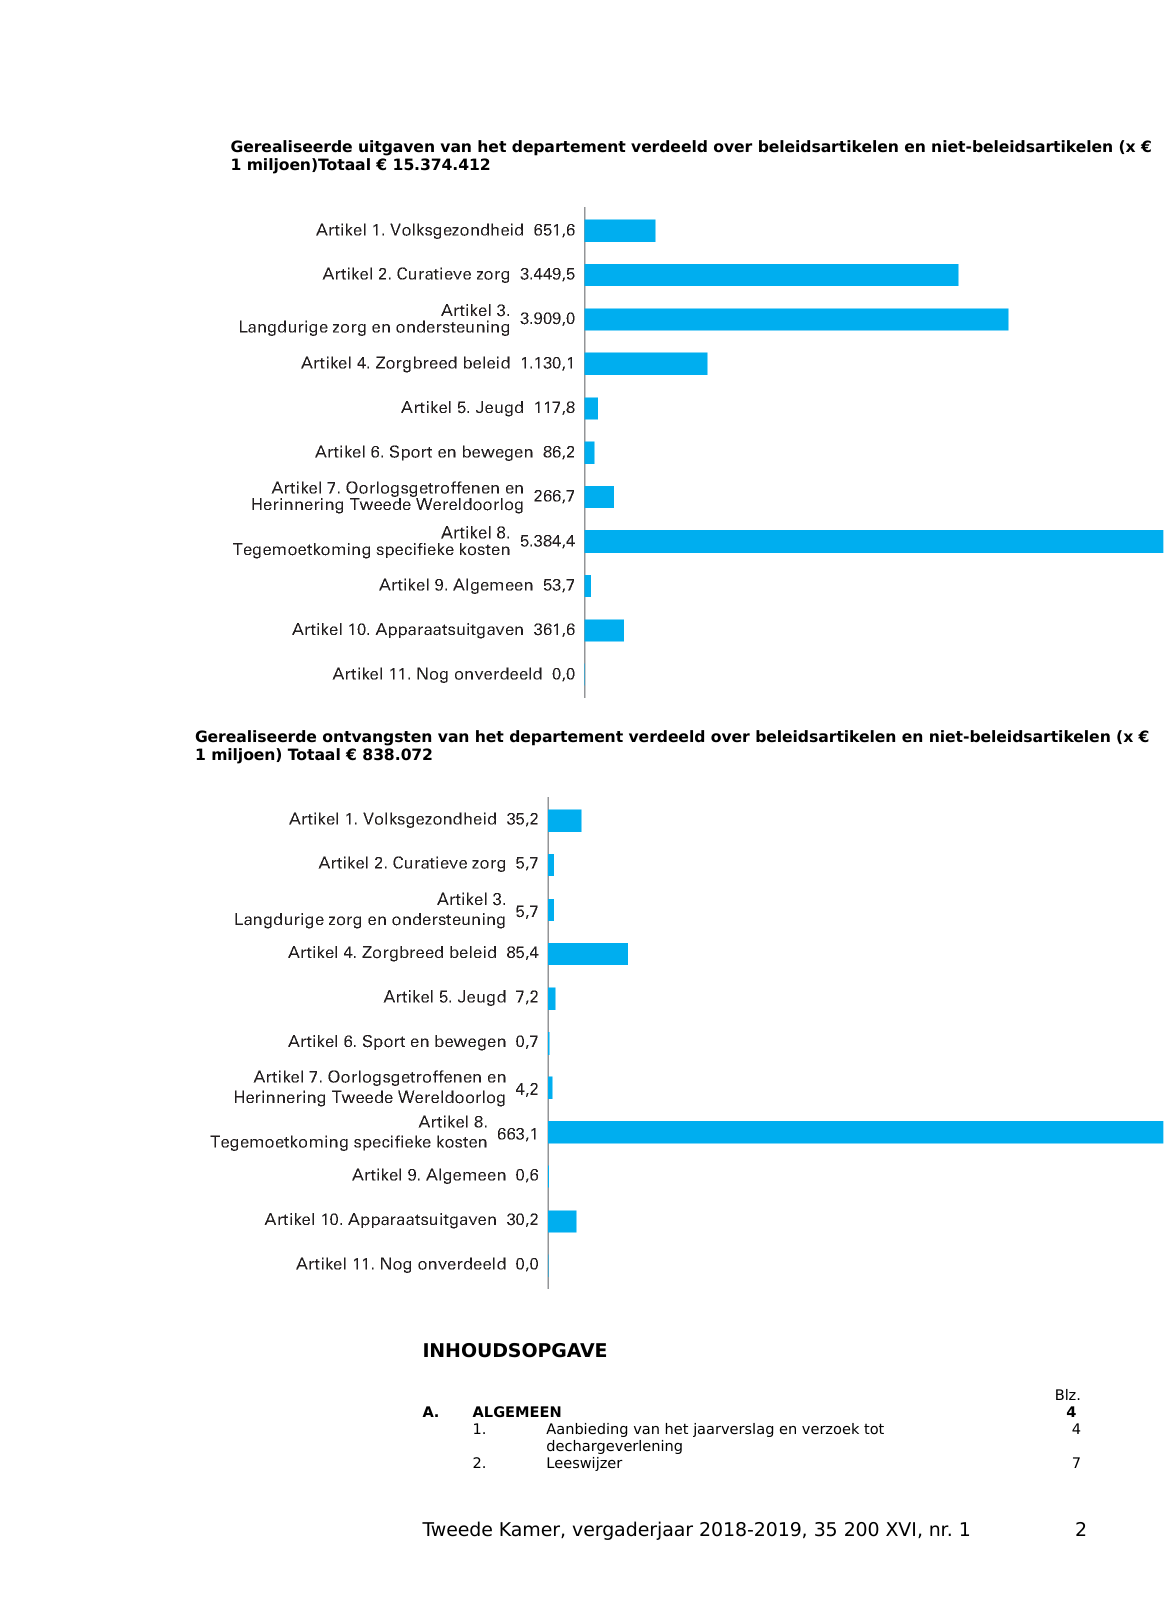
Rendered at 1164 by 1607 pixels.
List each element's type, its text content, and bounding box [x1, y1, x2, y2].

text Gerealiseerde uitgaven van het departement verdeeld over beleidsartikelen en niet-beleidsartikelen (x € 1 miljoen)Totaal € 15.374.412 [230, 138, 1163, 174]
table_cell 4 [1028, 1404, 1087, 1421]
table_cell A. [422, 1404, 467, 1421]
subtitle INHOUDSOPGAVE [422, 1340, 1087, 1362]
table_cell 4 [1028, 1421, 1087, 1455]
table_cell ALGEMEEN [467, 1404, 1028, 1421]
picture [230, 207, 1164, 698]
table_cell Leeswijzer [540, 1455, 1028, 1472]
table_cell 1. [467, 1421, 540, 1455]
table_header Blz. [1028, 1387, 1087, 1404]
table_header [540, 1387, 1028, 1404]
table_cell Aanbieding van het jaarverslag en verzoek tot dechargeverlening [540, 1421, 1028, 1455]
table_cell [422, 1455, 467, 1472]
table_cell [422, 1421, 467, 1455]
text Gerealiseerde ontvangsten van het departement verdeeld over beleidsartikelen en niet-beleidsartikelen (x € 1 miljoen) Totaal € 838.072 [195, 728, 1163, 764]
table_header [467, 1387, 540, 1404]
table_cell 2. [467, 1455, 540, 1472]
table_header [422, 1387, 467, 1404]
table_cell 7 [1028, 1455, 1087, 1472]
picture [194, 797, 1164, 1289]
